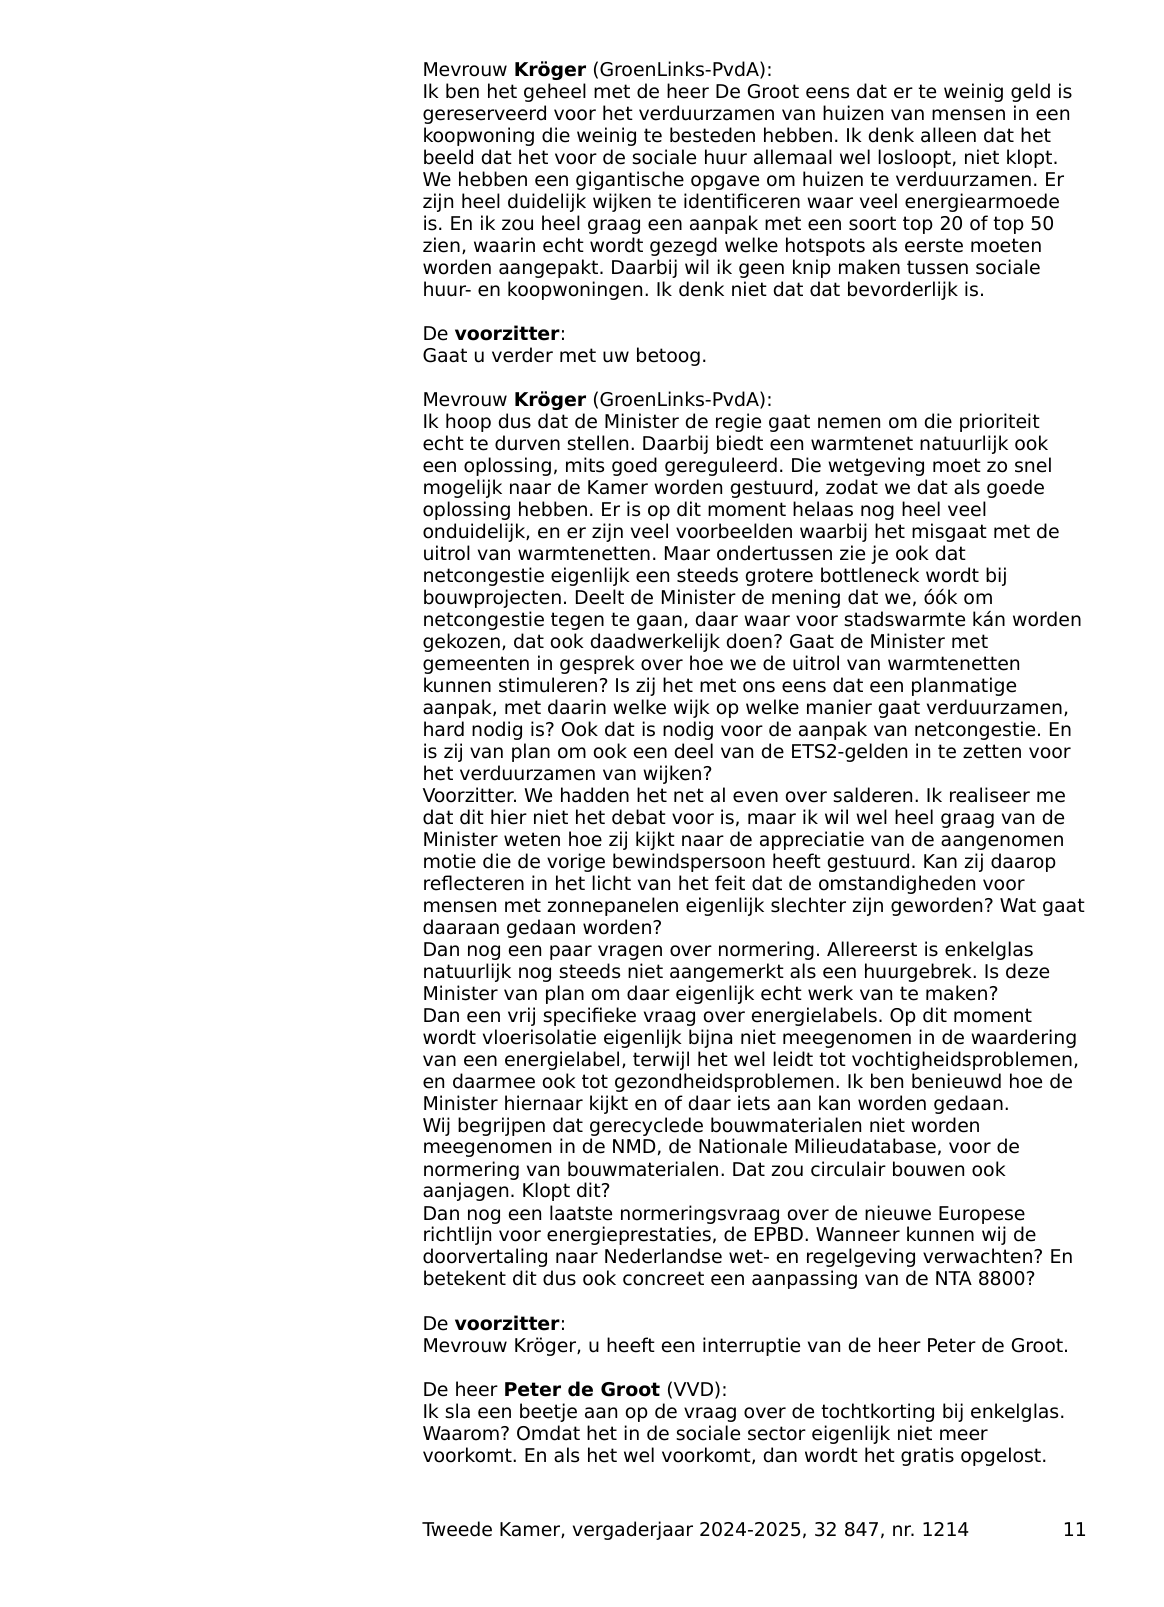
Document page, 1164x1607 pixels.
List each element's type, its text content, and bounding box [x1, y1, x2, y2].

text Mevrouw Kröger, u heeft een interruptie van de heer Peter de Groot. [422, 1334, 1087, 1356]
text De voorzitter: [422, 323, 1087, 345]
text Ik sla een beetje aan op de vraag over de tochtkorting bij enkelglas. Waarom? Omdat het in de sociale sector eigenlijk niet meer voorkomt. En als het wel voorkomt, dan wordt het gratis opgelost. [422, 1401, 1087, 1467]
text Ik hoop dus dat de Minister de regie gaat nemen om die prioriteit echt te durven stellen. Daarbij biedt een warmtenet natuurlijk ook een oplossing, mits goed gereguleerd. Die wetgeving moet zo snel mogelijk naar de Kamer worden gestuurd, zodat we dat als goede oplossing hebben. Er is op dit moment helaas nog heel veel onduidelijk, en er zijn veel voorbeelden waarbij het misgaat met de uitrol van warmtenetten. Maar ondertussen zie je ook dat netcongestie eigenlijk een steeds grotere bottleneck wordt bij bouwprojecten. Deelt de Minister de mening dat we, óók om netcongestie tegen te gaan, daar waar voor stadswarmte kán worden gekozen, dat ook daadwerkelijk doen? Gaat de Minister met gemeenten in gesprek over hoe we de uitrol van warmtenetten kunnen stimuleren? Is zij het met ons eens dat een planmatige aanpak, met daarin welke wijk op welke manier gaat verduurzamen, hard nodig is? Ook dat is nodig voor de aanpak van netcongestie. En is zij van plan om ook een deel van de ETS2-gelden in te zetten voor het verduurzamen van wijken? [422, 411, 1087, 785]
text Dan nog een laatste normeringsvraag over de nieuwe Europese richtlijn voor energieprestaties, de EPBD. Wanneer kunnen wij de doorvertaling naar Nederlandse wet- en regelgeving verwachten? En betekent dit dus ook concreet een aanpassing van de NTA 8800? [422, 1202, 1087, 1290]
text De heer Peter de Groot (VVD): [422, 1379, 1087, 1401]
text De voorzitter: [422, 1312, 1087, 1334]
text Wij begrijpen dat gerecyclede bouwmaterialen niet worden meegenomen in de NMD, de Nationale Milieudatabase, voor de normering van bouwmaterialen. Dat zou circulair bouwen ook aanjagen. Klopt dit? [422, 1114, 1087, 1202]
text Dan nog een paar vragen over normering. Allereerst is enkelglas natuurlijk nog steeds niet aangemerkt als een huurgebrek. Is deze Minister van plan om daar eigenlijk echt werk van te maken? [422, 939, 1087, 1004]
text Dan een vrij specifieke vraag over energielabels. Op dit moment wordt vloerisolatie eigenlijk bijna niet meegenomen in de waardering van een energielabel, terwijl het wel leidt tot vochtigheidsproblemen, en daarmee ook tot gezondheidsproblemen. Ik ben benieuwd hoe de Minister hiernaar kijkt en of daar iets aan kan worden gedaan. [422, 1004, 1087, 1114]
text Mevrouw Kröger (GroenLinks-PvdA): [422, 59, 1087, 81]
text Mevrouw Kröger (GroenLinks-PvdA): [422, 389, 1087, 411]
text Voorzitter. We hadden het net al even over salderen. Ik realiseer me dat dit hier niet het debat voor is, maar ik wil wel heel graag van de Minister weten hoe zij kijkt naar de appreciatie van de aangenomen motie die de vorige bewindspersoon heeft gestuurd. Kan zij daarop reflecteren in het licht van het feit dat de omstandigheden voor mensen met zonnepanelen eigenlijk slechter zijn geworden? Wat gaat daaraan gedaan worden? [422, 785, 1087, 939]
text Gaat u verder met uw betoog. [422, 345, 1087, 367]
text Ik ben het geheel met de heer De Groot eens dat er te weinig geld is gereserveerd voor het verduurzamen van huizen van mensen in een koopwoning die weinig te besteden hebben. Ik denk alleen dat het beeld dat het voor de sociale huur allemaal wel losloopt, niet klopt. We hebben een gigantische opgave om huizen te verduurzamen. Er zijn heel duidelijk wijken te identificeren waar veel energiearmoede is. En ik zou heel graag een aanpak met een soort top 20 of top 50 zien, waarin echt wordt gezegd welke hotspots als eerste moeten worden aangepakt. Daarbij wil ik geen knip maken tussen sociale huur- en koopwoningen. Ik denk niet dat dat bevorderlijk is. [422, 81, 1087, 301]
